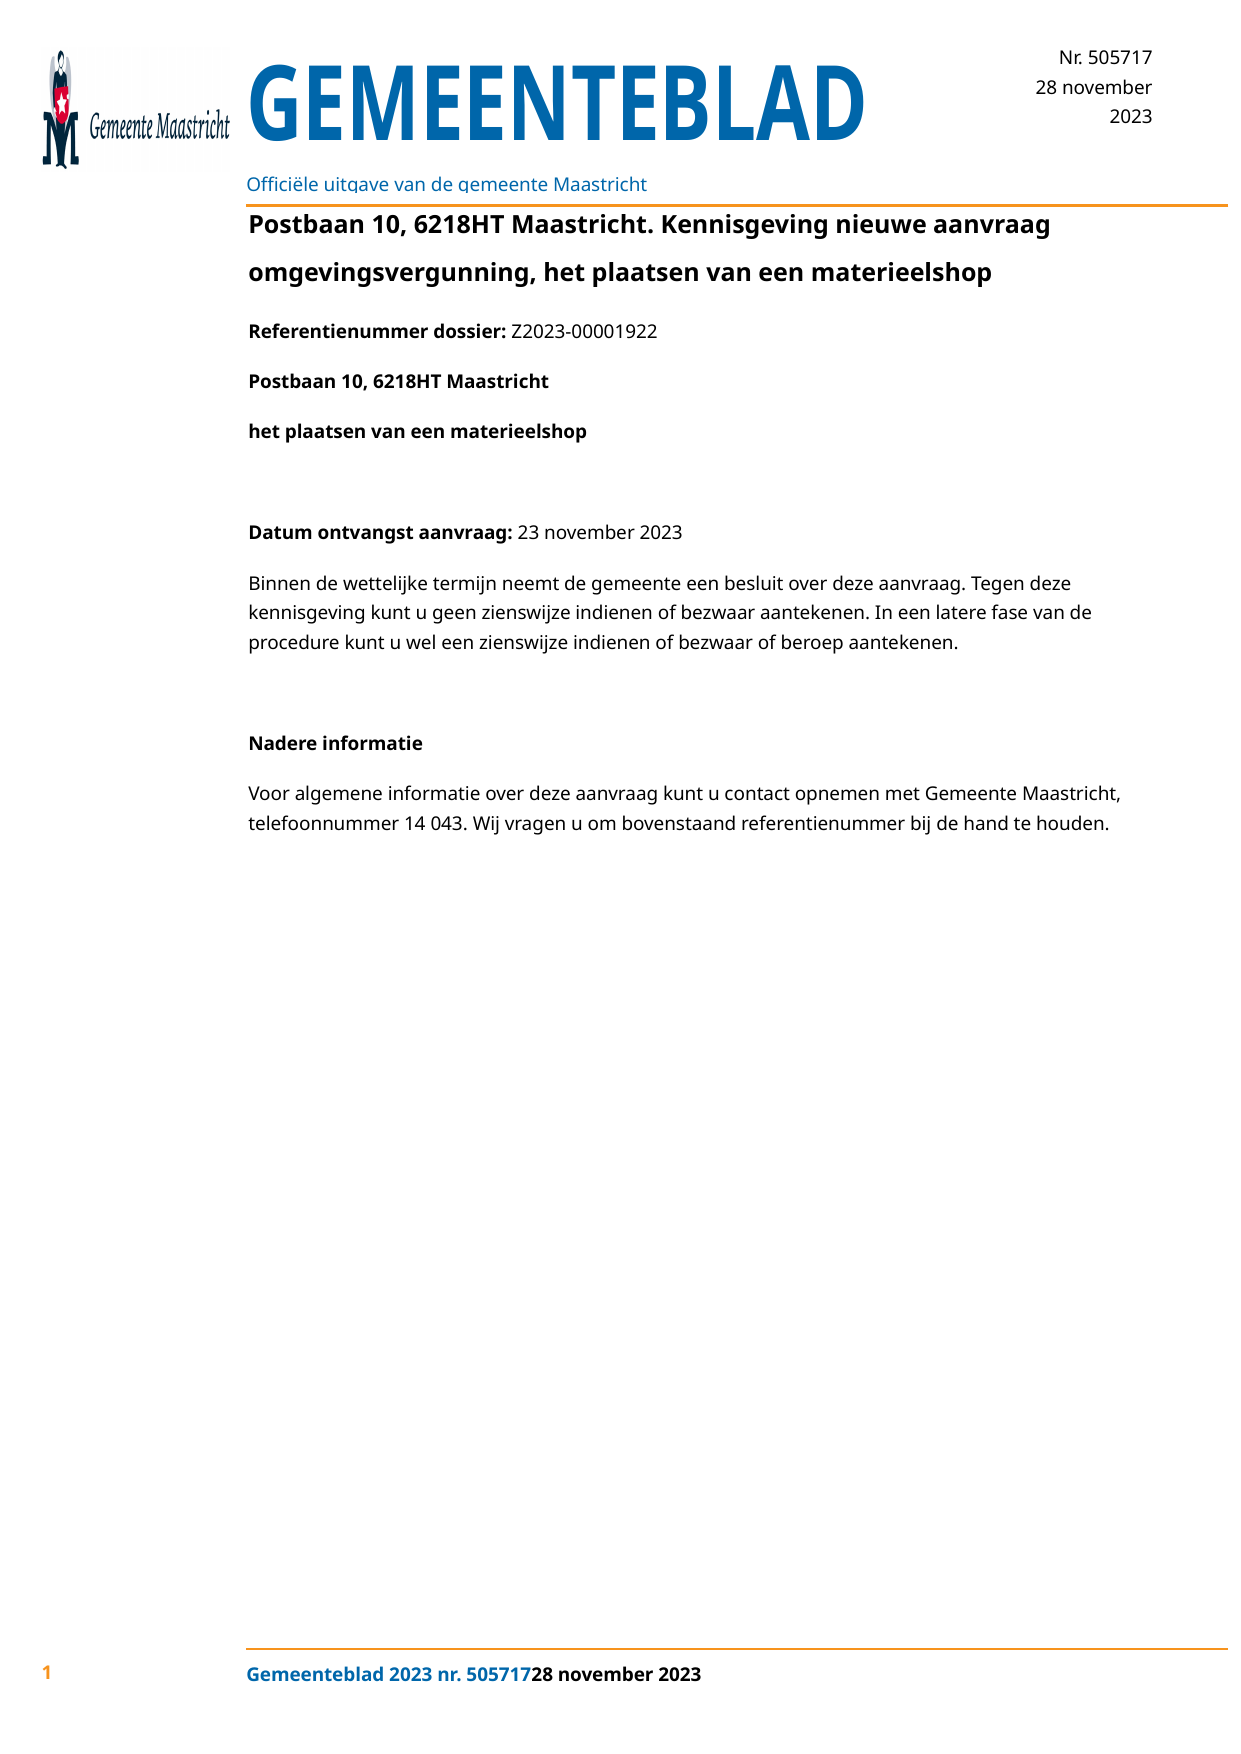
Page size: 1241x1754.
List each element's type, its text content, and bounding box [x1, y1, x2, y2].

text Postbaan 10, 6218HT Maastricht. Kennisgeving nieuwe aanvraag omgevingsvergunning, het plaatsen van een materieelshop [248, 207, 1152, 288]
text Nadere informatie [248, 730, 1152, 756]
text Postbaan 10, 6218HT Maastricht [248, 368, 1152, 394]
text Referentienummer dossier: Z2023-00001922 [248, 318, 1152, 344]
text Binnen de wettelijke termijn neemt de gemeente een besluit over deze aanvraag. Tegen deze kennisgeving kunt u geen zienswijze indienen of bezwaar aantekenen. In een latere fase van de procedure kunt u wel een zienswijze indienen of bezwaar of beroep aantekenen. [248, 570, 1152, 655]
picture [41, 47, 231, 172]
text Voor algemene informatie over deze aanvraag kunt u contact opnemen met Gemeente Maastricht, telefoonnummer 14 043. Wij vragen u om bovenstaand referentienummer bij de hand te houden. [248, 780, 1152, 836]
text het plaatsen van een materieelshop [248, 419, 1152, 444]
text Datum ontvangst aanvraag: 23 november 2023 [248, 519, 1152, 545]
